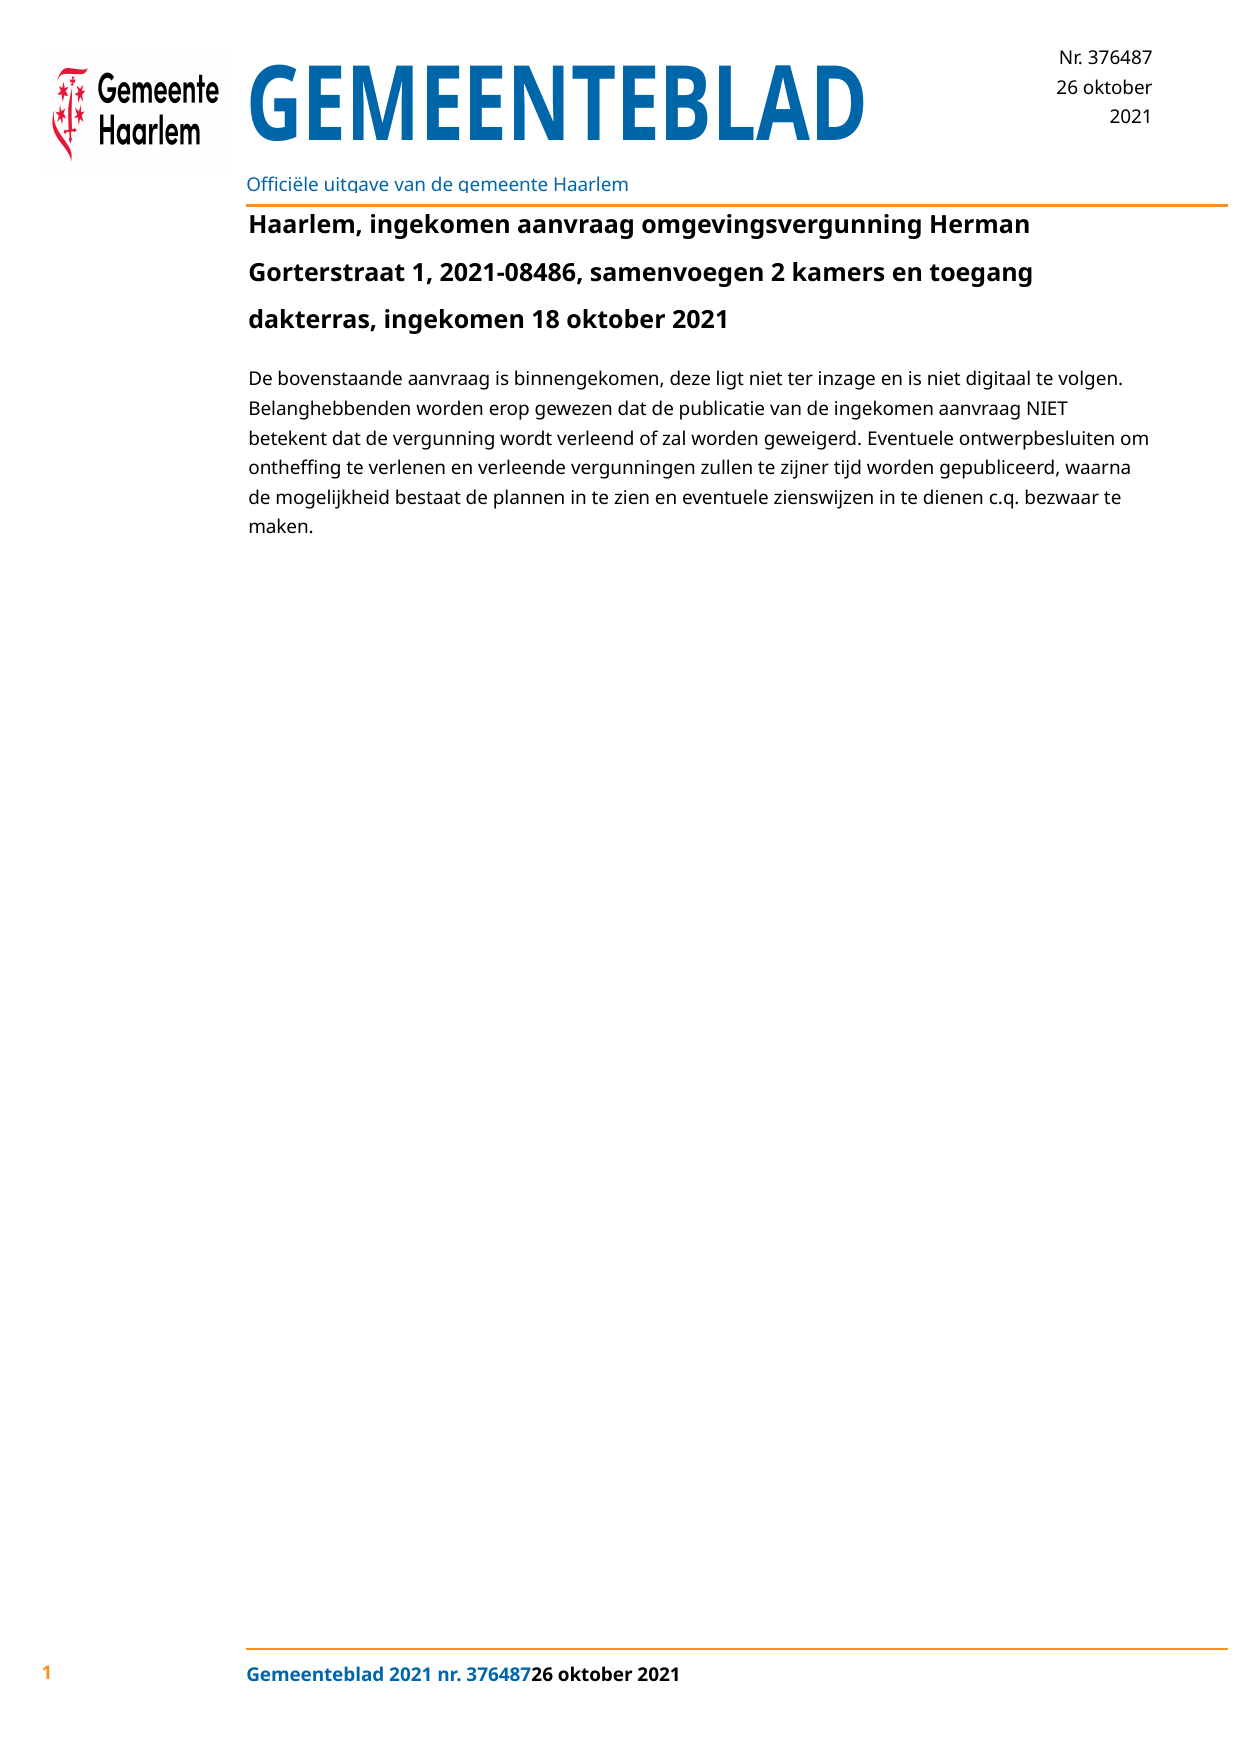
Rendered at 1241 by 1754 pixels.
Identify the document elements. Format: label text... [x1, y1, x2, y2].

text De bovenstaande aanvraag is binnengekomen, deze ligt niet ter inzage en is niet digitaal te volgen. Belanghebbenden worden erop gewezen dat de publicatie van de ingekomen aanvraag NIET betekent dat de vergunning wordt verleend of zal worden geweigerd. Eventuele ontwerpbesluiten om ontheffing te verlenen en verleende vergunningen zullen te zijner tijd worden gepubliceerd, waarna de mogelijkheid bestaat de plannen in te zien en eventuele zienswijzen in te dienen c.q. bezwaar te maken. [248, 366, 1152, 539]
picture [41, 47, 231, 172]
text Haarlem, ingekomen aanvraag omgevingsvergunning Herman Gorterstraat 1, 2021-08486, samenvoegen 2 kamers en toegang dakterras, ingekomen 18 oktober 2021 [248, 207, 1152, 336]
